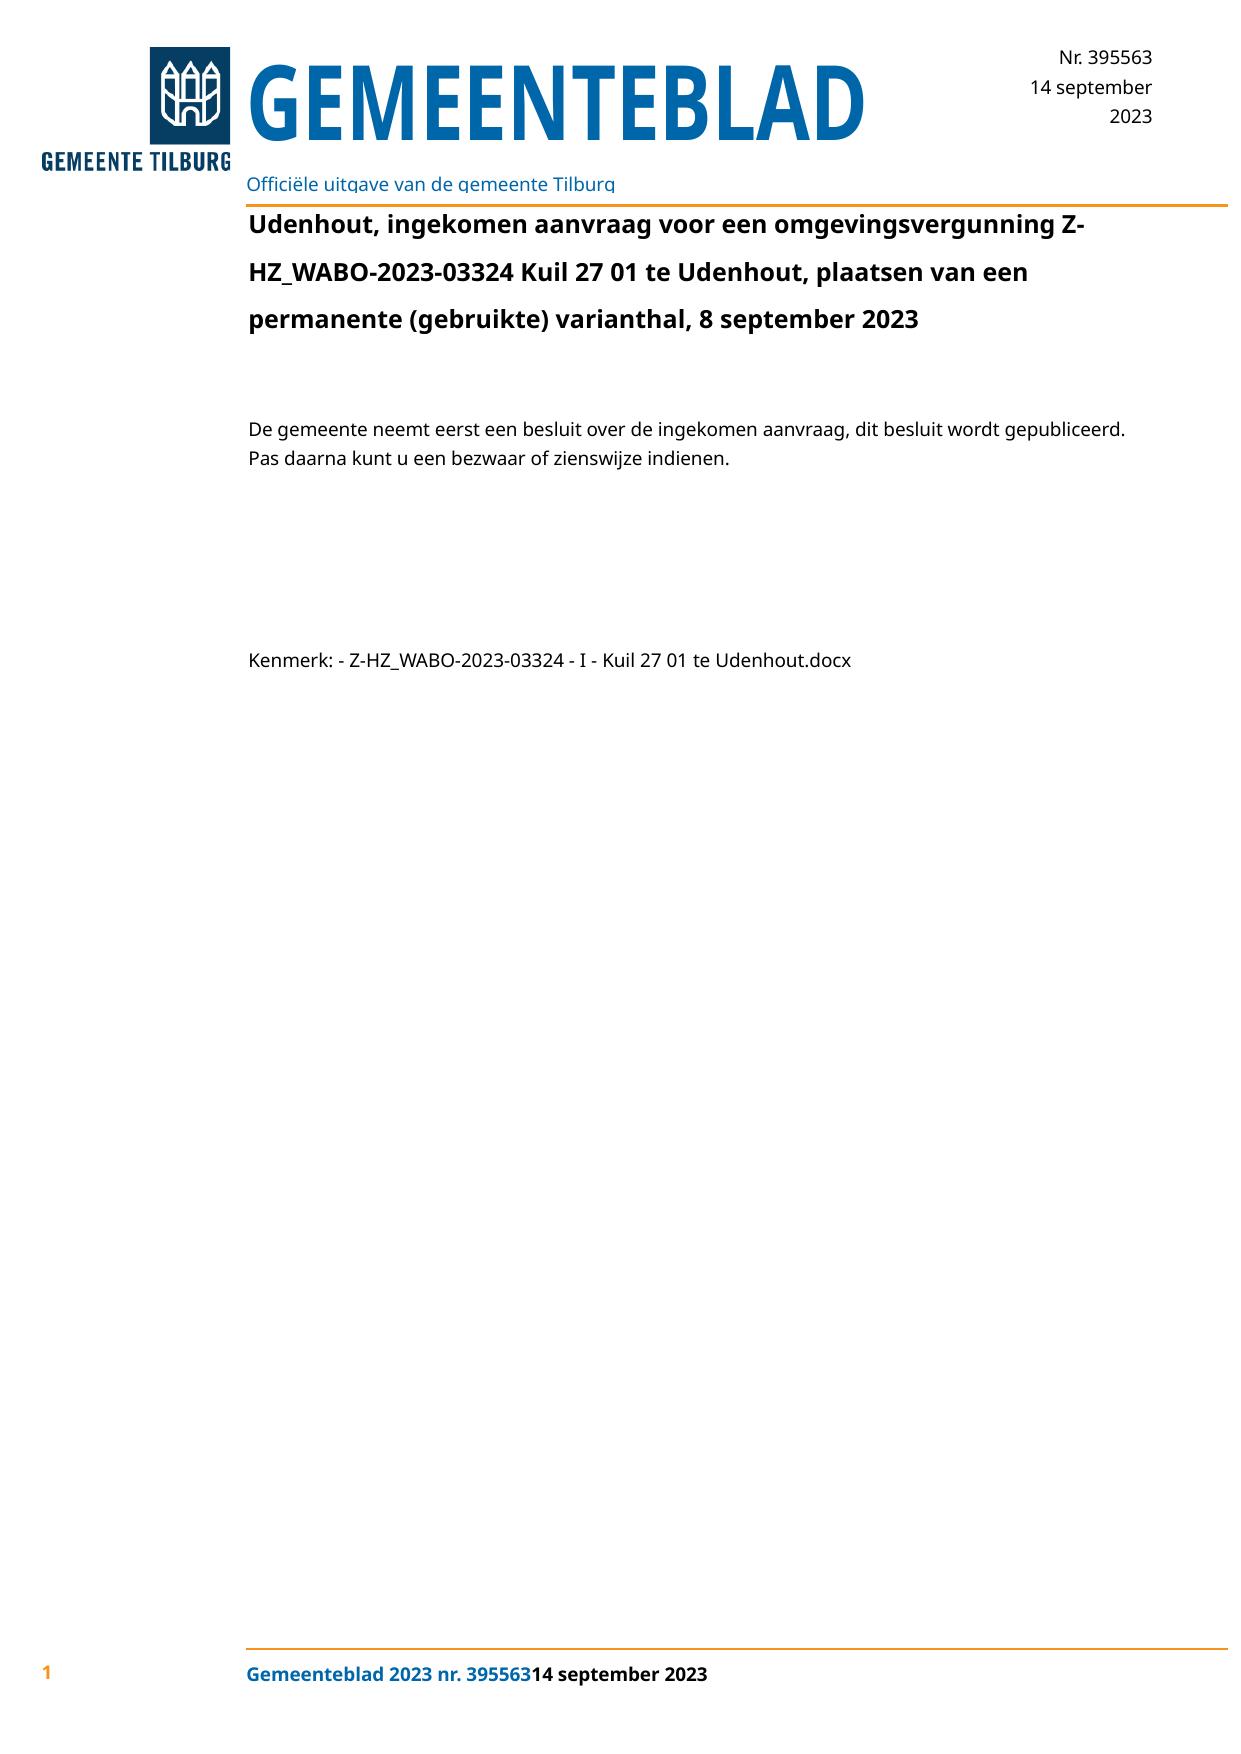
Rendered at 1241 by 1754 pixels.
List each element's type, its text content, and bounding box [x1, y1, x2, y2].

text Udenhout, ingekomen aanvraag voor een omgevingsvergunning Z-HZ_WABO-2023-03324 Kuil 27 01 te Udenhout, plaatsen van een permanente (gebruikte) varianthal, 8 september 2023 [248, 207, 1152, 336]
text Kenmerk: - Z-HZ_WABO-2023-03324 - I - Kuil 27 01 te Udenhout.docx [248, 647, 1152, 673]
text De gemeente neemt eerst een besluit over de ingekomen aanvraag, dit besluit wordt gepubliceerd. Pas daarna kunt u een bezwaar of zienswijze indienen. [248, 416, 1152, 471]
picture [41, 47, 231, 172]
